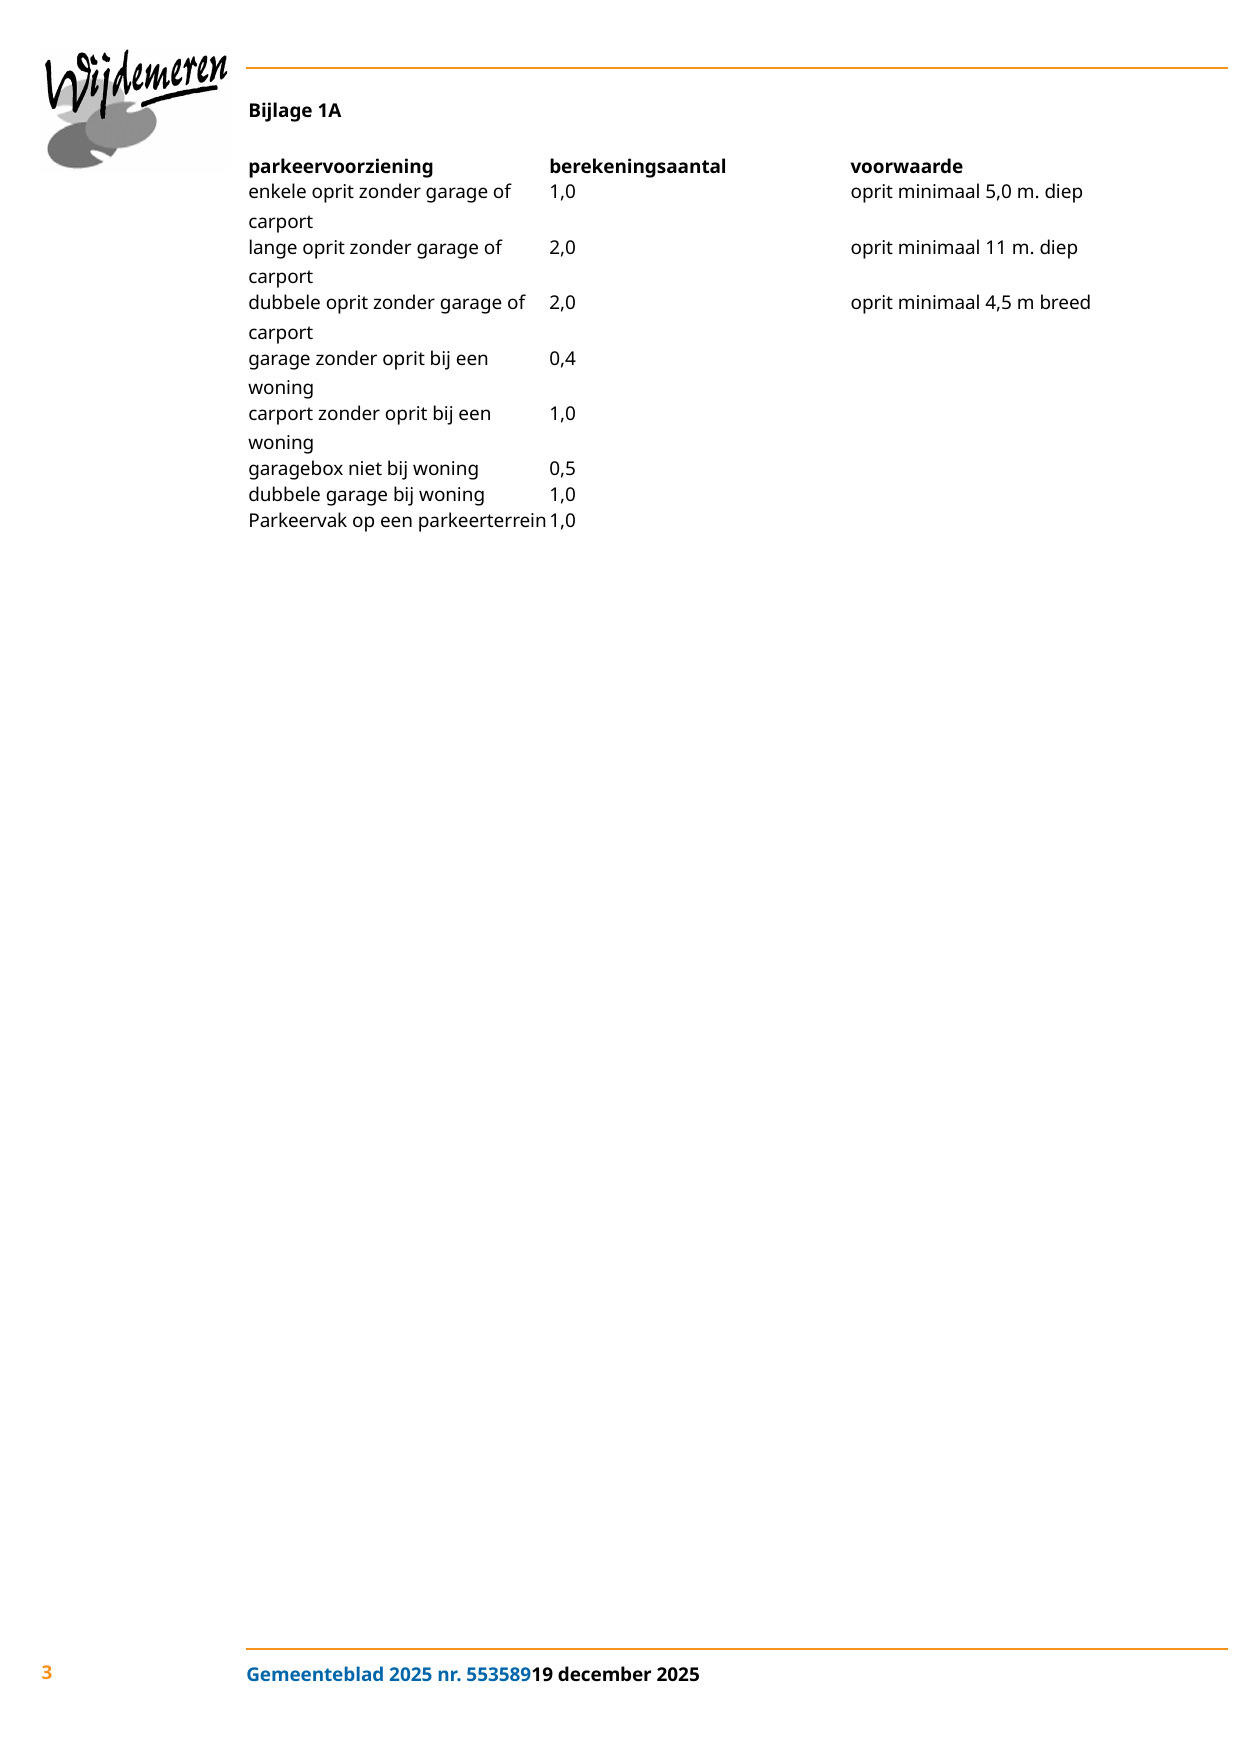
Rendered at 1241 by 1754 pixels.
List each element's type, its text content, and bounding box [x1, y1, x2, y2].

table_cell [850, 455, 1152, 481]
table_cell dubbele oprit zonder garage of carport [248, 289, 549, 345]
table_cell Parkeervak op een parkeerterrein [248, 507, 549, 532]
table_cell oprit minimaal 4,5 m breed [850, 289, 1152, 345]
table_cell oprit minimaal 11 m. diep [850, 234, 1152, 289]
table_cell garage zonder oprit bij een woning [248, 345, 549, 400]
table_cell 1,0 [549, 179, 850, 234]
table_cell garagebox niet bij woning [248, 455, 549, 481]
table_cell 1,0 [549, 481, 850, 507]
table_cell carport zonder oprit bij een woning [248, 400, 549, 455]
table_cell dubbele garage bij woning [248, 481, 549, 507]
table_cell 0,5 [549, 455, 850, 481]
table_header voorwaarde [850, 153, 1152, 179]
picture [41, 47, 231, 172]
table_header berekeningsaantal [549, 153, 850, 179]
table_cell 2,0 [549, 234, 850, 289]
table_cell 1,0 [549, 400, 850, 455]
table_cell 2,0 [549, 289, 850, 345]
table_cell oprit minimaal 5,0 m. diep [850, 179, 1152, 234]
table_cell [850, 507, 1152, 532]
table_cell 1,0 [549, 507, 850, 532]
table_cell [850, 400, 1152, 455]
table_cell [850, 345, 1152, 400]
table_cell enkele oprit zonder garage of carport [248, 179, 549, 234]
table_header parkeervoorziening [248, 153, 549, 179]
table_cell lange oprit zonder garage of carport [248, 234, 549, 289]
table_cell [850, 481, 1152, 507]
text Bijlage 1A [248, 95, 1152, 123]
table_cell 0,4 [549, 345, 850, 400]
